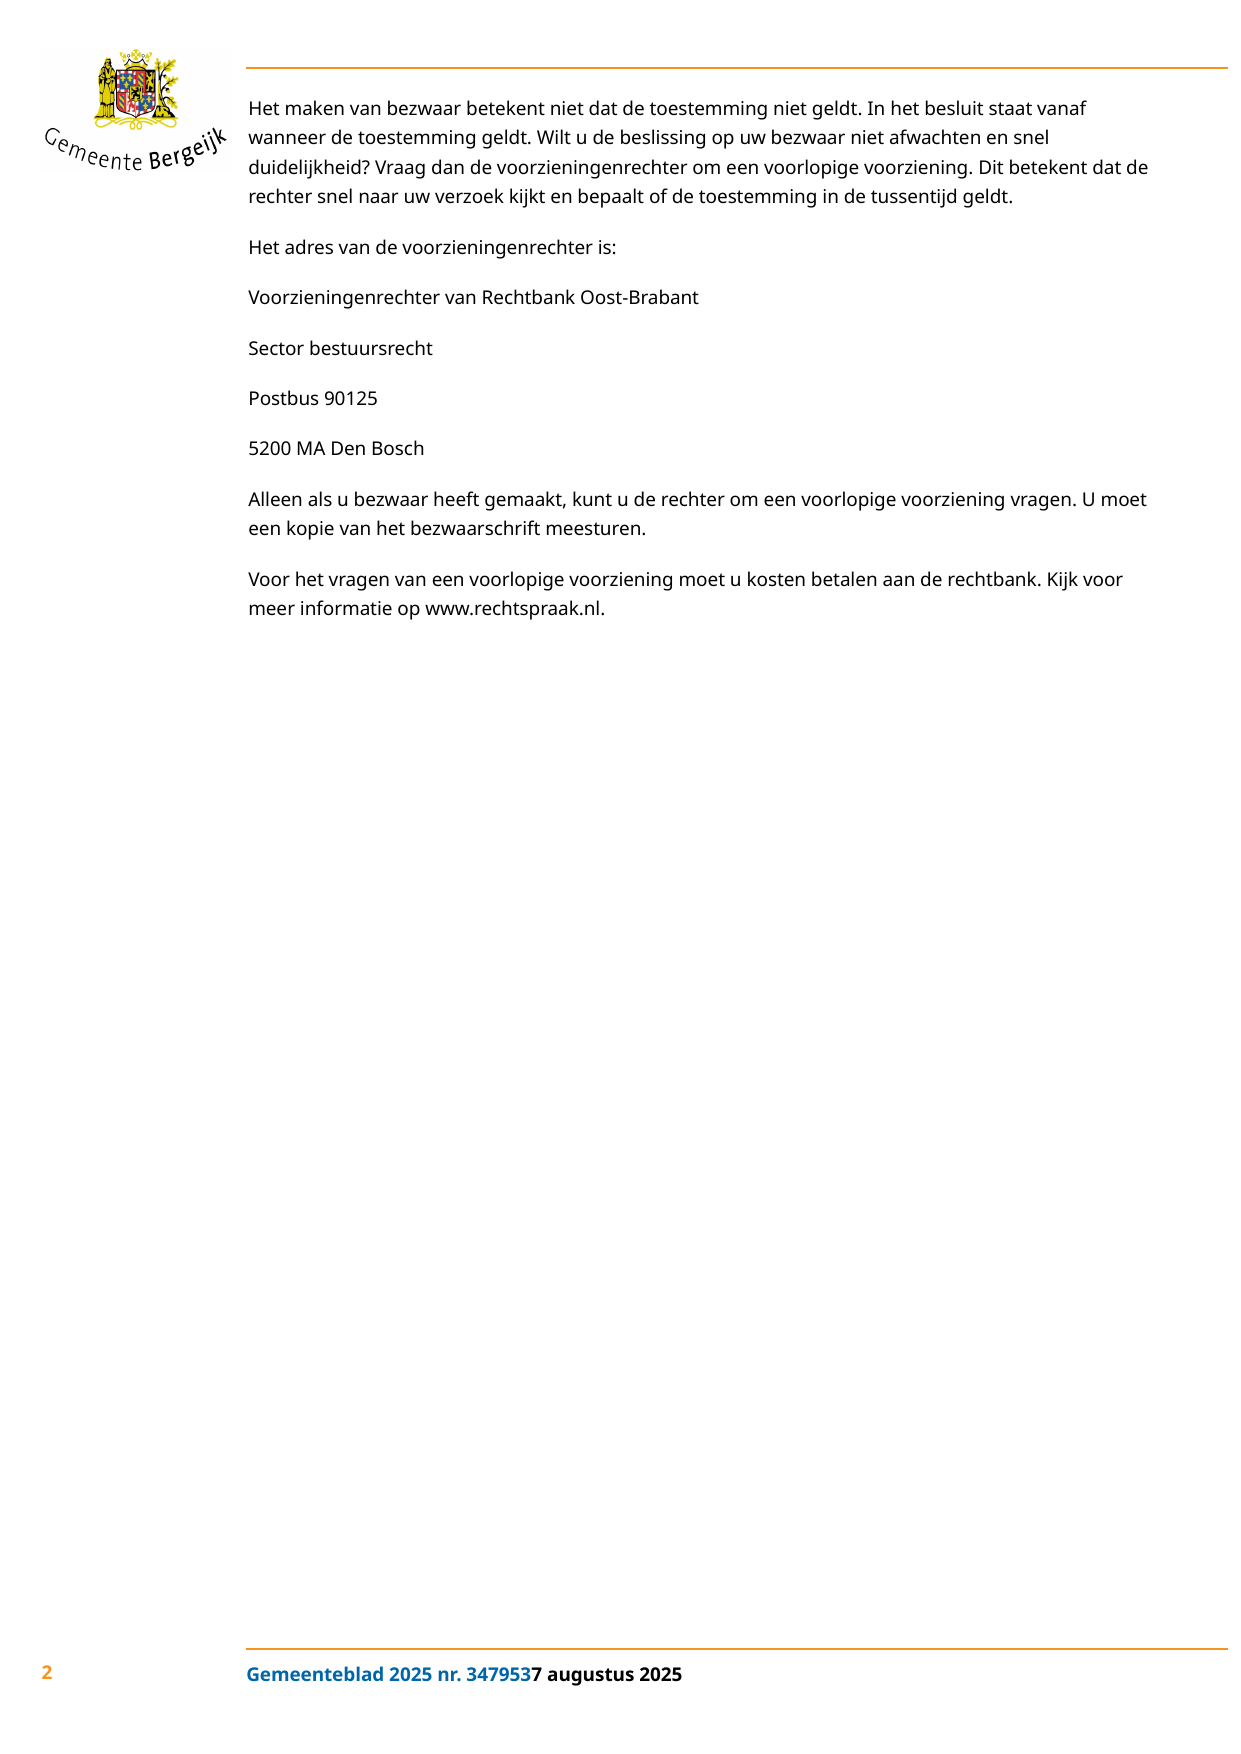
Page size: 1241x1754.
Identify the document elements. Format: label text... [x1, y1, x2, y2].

text Postbus 90125 [248, 385, 1152, 411]
text 5200 MA Den Bosch [248, 436, 1152, 461]
text Sector bestuursrecht [248, 335, 1152, 361]
text Voorzieningenrechter van Rechtbank Oost-Brabant [248, 284, 1152, 310]
picture [41, 47, 231, 172]
text Voor het vragen van een voorlopige voorziening moet u kosten betalen aan de rechtbank. Kijk voor meer informatie op www.rechtspraak.nl. [248, 566, 1152, 621]
text Alleen als u bezwaar heeft gemaakt, kunt u de rechter om een voorlopige voorziening vragen. U moet een kopie van het bezwaarschrift meesturen. [248, 486, 1152, 541]
text Het adres van de voorzieningenrechter is: [248, 234, 1152, 260]
text Het maken van bezwaar betekent niet dat de toestemming niet geldt. In het besluit staat vanaf wanneer de toestemming geldt. Wilt u de beslissing op uw bezwaar niet afwachten en snel duidelijkheid? Vraag dan de voorzieningenrechter om een voorlopige voorziening. Dit betekent dat de rechter snel naar uw verzoek kijkt en bepaalt of de toestemming in de tussentijd geldt. [248, 95, 1152, 209]
